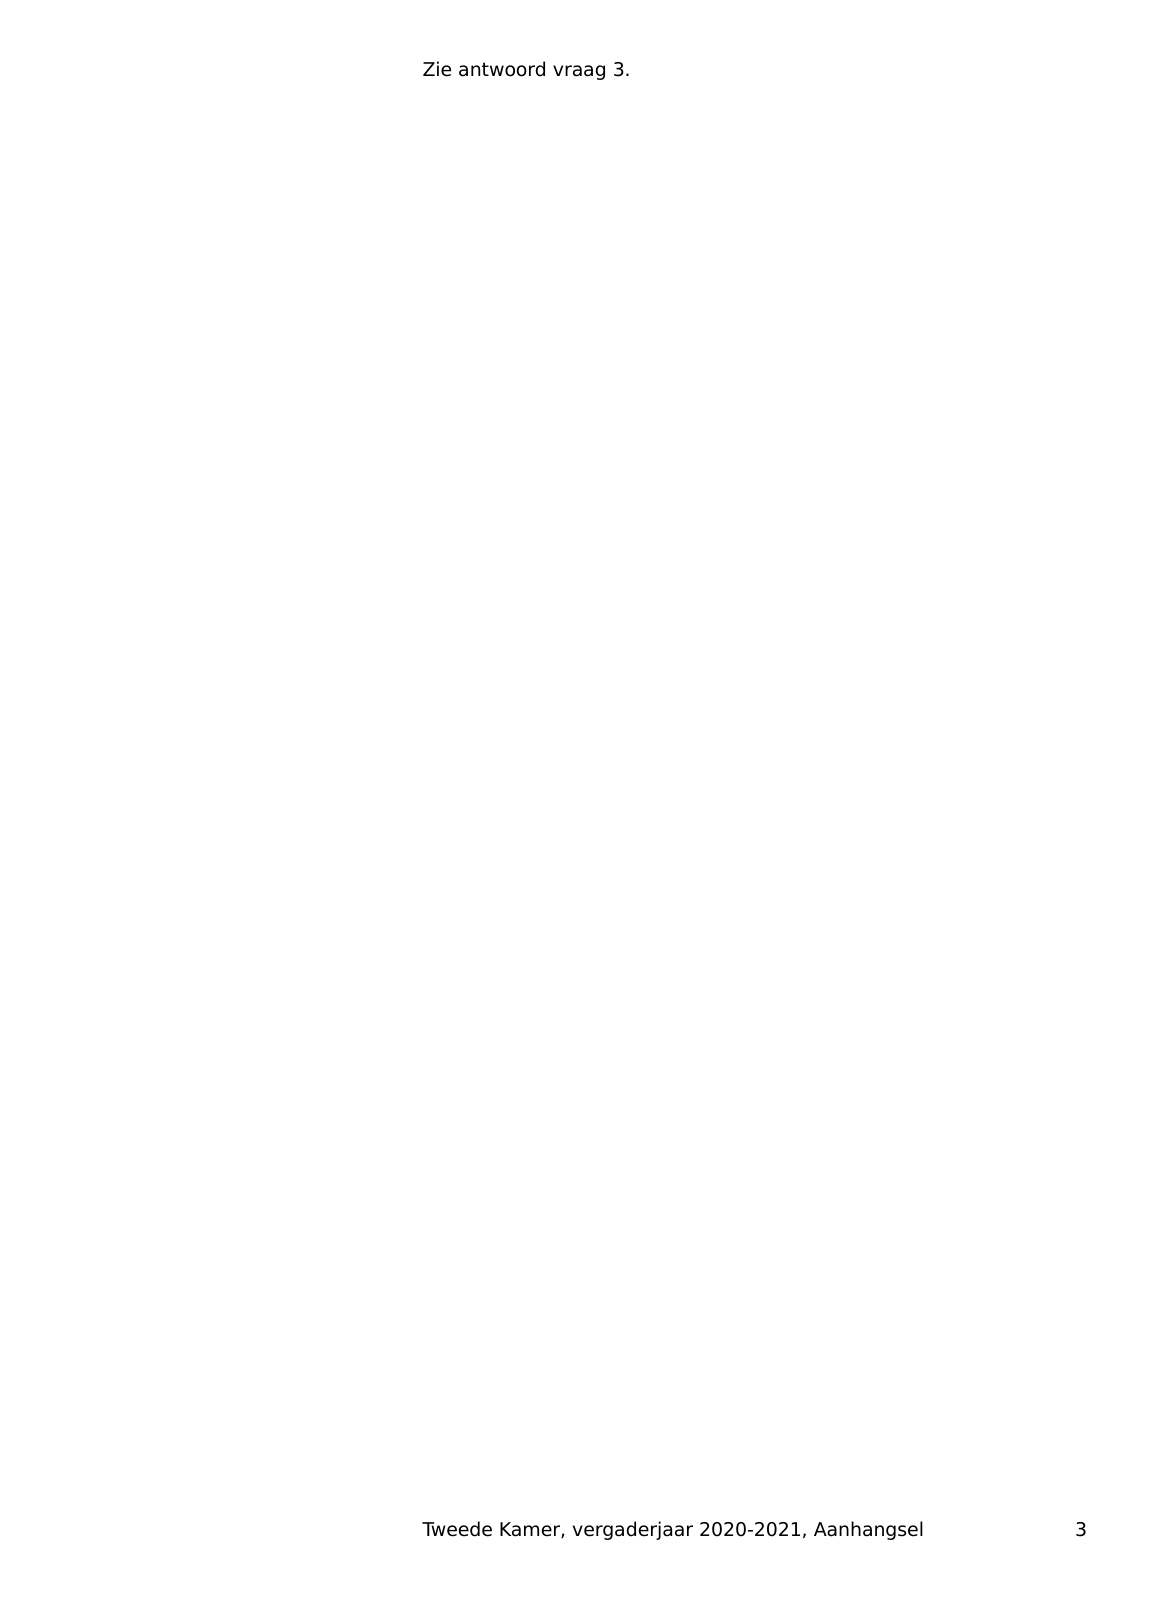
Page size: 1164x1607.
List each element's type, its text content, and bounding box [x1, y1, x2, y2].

text Zie antwoord vraag 3. [422, 59, 1087, 81]
